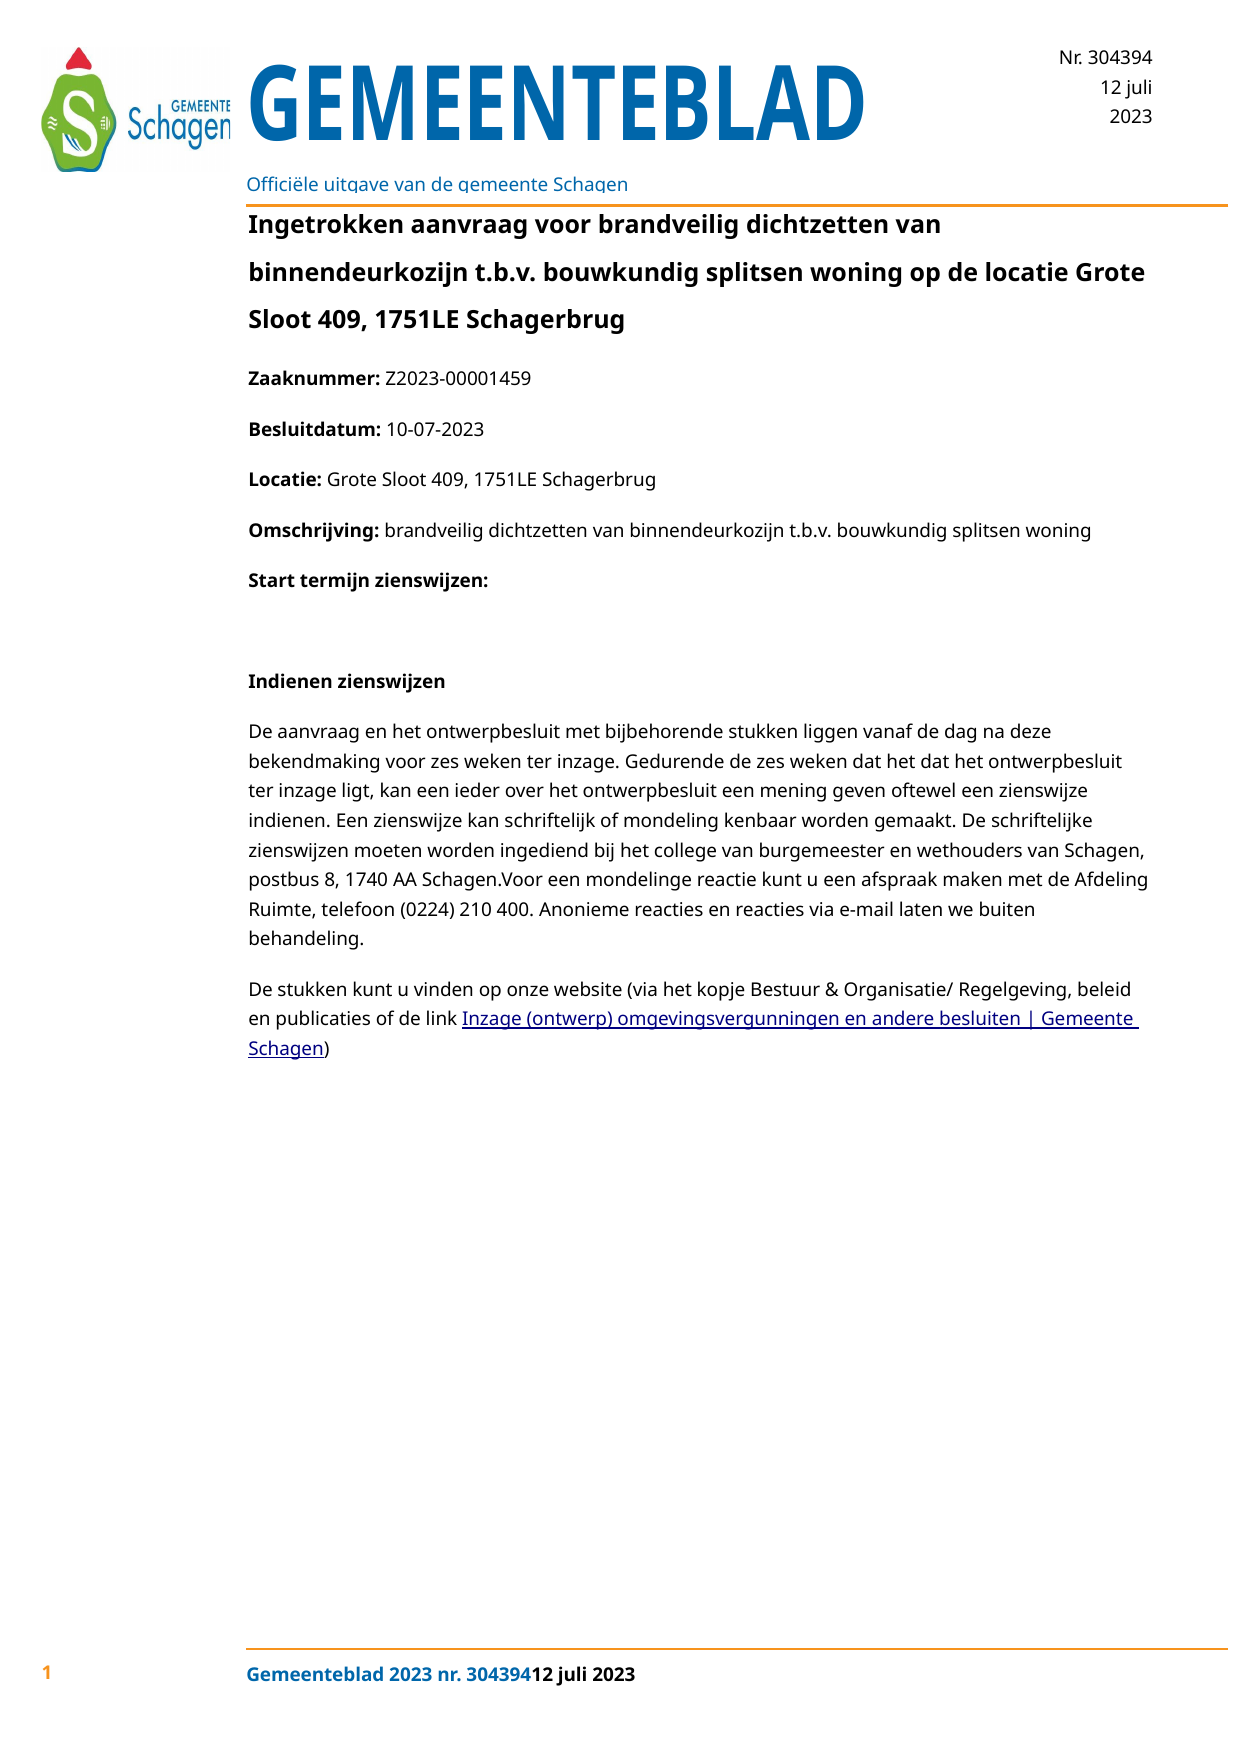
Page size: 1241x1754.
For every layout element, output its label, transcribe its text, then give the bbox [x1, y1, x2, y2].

text Besluitdatum: 10-07-2023 [248, 416, 1152, 442]
text Omschrijving: brandveilig dichtzetten van binnendeurkozijn t.b.v. bouwkundig splitsen woning [248, 517, 1152, 542]
text Start termijn zienswijzen: [248, 567, 1152, 593]
text Ingetrokken aanvraag voor brandveilig dichtzetten van binnendeurkozijn t.b.v. bouwkundig splitsen woning op de locatie Grote Sloot 409, 1751LE Schagerbrug [248, 207, 1152, 336]
text Locatie: Grote Sloot 409, 1751LE Schagerbrug [248, 466, 1152, 492]
picture [41, 47, 231, 172]
text Indienen zienswijzen [248, 668, 1152, 694]
text Zaaknummer: Z2023-00001459 [248, 366, 1152, 391]
text De stukken kunt u vinden op onze website (via het kopje Bestuur & Organisatie/ Regelgeving, beleid en publicaties of de link Inzage (ontwerp) omgevingsvergunningen en andere besluiten | Gemeente Schagen) [248, 976, 1152, 1061]
text De aanvraag en het ontwerpbesluit met bijbehorende stukken liggen vanaf de dag na deze bekendmaking voor zes weken ter inzage. Gedurende de zes weken dat het dat het ontwerpbesluit ter inzage ligt, kan een ieder over het ontwerpbesluit een mening geven oftewel een zienswijze indienen. Een zienswijze kan schriftelijk of mondeling kenbaar worden gemaakt. De schriftelijke zienswijzen moeten worden ingediend bij het college van burgemeester en wethouders van Schagen, postbus 8, 1740 AA Schagen.Voor een mondelinge reactie kunt u een afspraak maken met de Afdeling Ruimte, telefoon (0224) 210 400. Anonieme reacties en reacties via e-mail laten we buiten behandeling. [248, 718, 1152, 951]
